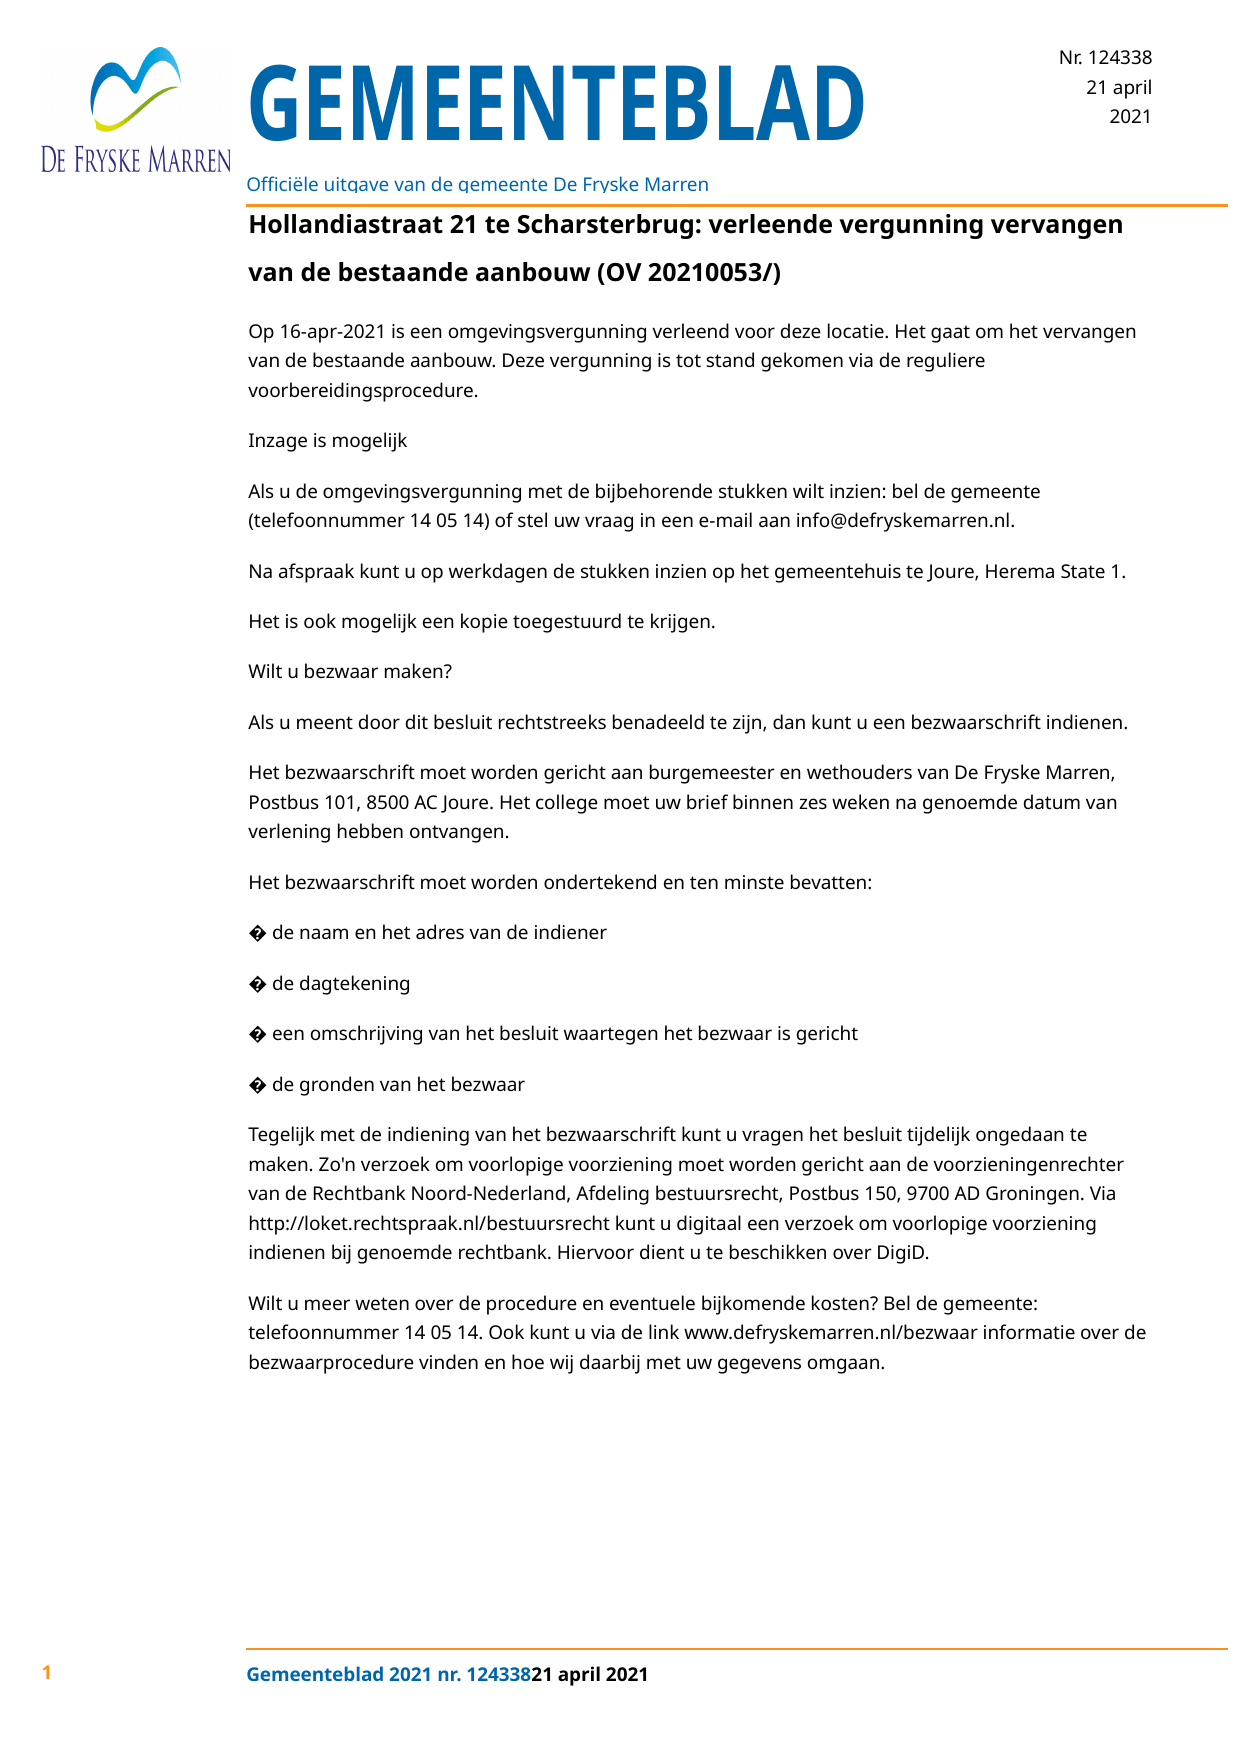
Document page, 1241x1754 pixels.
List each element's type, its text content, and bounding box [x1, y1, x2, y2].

picture [41, 47, 231, 172]
text � een omschrijving van het besluit waartegen het bezwaar is gericht [248, 1020, 1152, 1046]
text � de dagtekening [248, 970, 1152, 996]
text Op 16-apr-2021 is een omgevingsvergunning verleend voor deze locatie. Het gaat om het vervangen van de bestaande aanbouw. Deze vergunning is tot stand gekomen via de reguliere voorbereidingsprocedure. [248, 318, 1152, 403]
text Het bezwaarschrift moet worden gericht aan burgemeester en wethouders van De Fryske Marren, Postbus 101, 8500 AC Joure. Het college moet uw brief binnen zes weken na genoemde datum van verlening hebben ontvangen. [248, 759, 1152, 844]
text Inzage is mogelijk [248, 427, 1152, 453]
text Wilt u meer weten over de procedure en eventuele bijkomende kosten? Bel de gemeente: telefoonnummer 14 05 14. Ook kunt u via de link www.defryskemarren.nl/bezwaar informatie over de bezwaarprocedure vinden en hoe wij daarbij met uw gegevens omgaan. [248, 1290, 1152, 1375]
text Wilt u bezwaar maken? [248, 659, 1152, 684]
text � de gronden van het bezwaar [248, 1071, 1152, 1097]
text Tegelijk met de indiening van het bezwaarschrift kunt u vragen het besluit tijdelijk ongedaan te maken. Zo'n verzoek om voorlopige voorziening moet worden gericht aan de voorzieningenrechter van de Rechtbank Noord-Nederland, Afdeling bestuursrecht, Postbus 150, 9700 AD Groningen. Via http://loket.rechtspraak.nl/bestuursrecht kunt u digitaal een verzoek om voorlopige voorziening indienen bij genoemde rechtbank. Hiervoor dient u te beschikken over DigiD. [248, 1121, 1152, 1265]
text Het is ook mogelijk een kopie toegestuurd te krijgen. [248, 608, 1152, 634]
text Als u de omgevingsvergunning met de bijbehorende stukken wilt inzien: bel de gemeente (telefoonnummer 14 05 14) of stel uw vraag in een e-mail aan info@defryskemarren.nl. [248, 478, 1152, 533]
text Het bezwaarschrift moet worden ondertekend en ten minste bevatten: [248, 869, 1152, 895]
text � de naam en het adres van de indiener [248, 919, 1152, 945]
text Na afspraak kunt u op werkdagen de stukken inzien op het gemeentehuis te Joure, Herema State 1. [248, 558, 1152, 584]
text Hollandiastraat 21 te Scharsterbrug: verleende vergunning vervangen van de bestaande aanbouw (OV 20210053/) [248, 207, 1152, 288]
text Als u meent door dit besluit rechtstreeks benadeeld te zijn, dan kunt u een bezwaarschrift indienen. [248, 709, 1152, 735]
